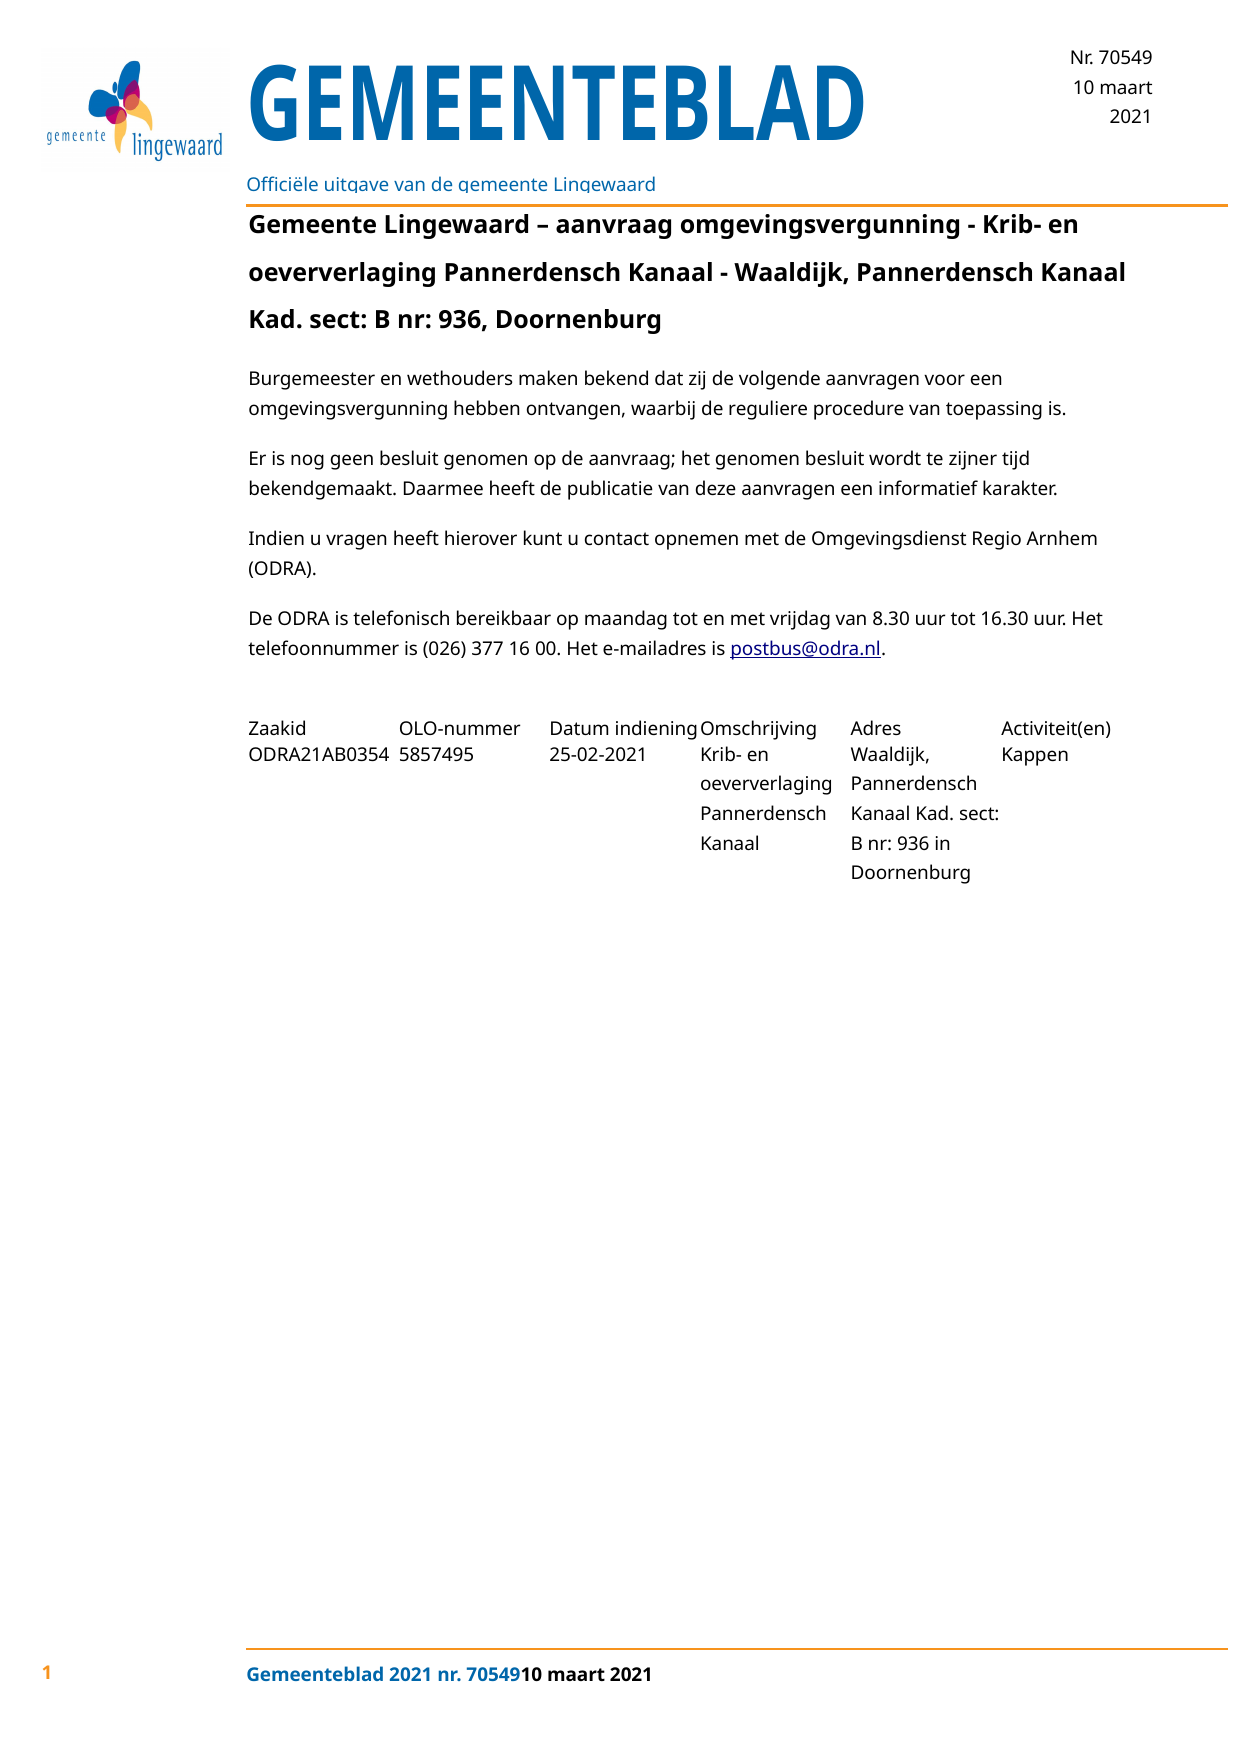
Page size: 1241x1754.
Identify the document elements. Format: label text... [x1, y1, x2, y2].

table_header OLO-nummer [399, 715, 549, 741]
table_cell Waaldijk, Pannerdensch Kanaal Kad. sect: B nr: 936 in Doornenburg [850, 741, 1001, 885]
table_header Activiteit(en) [1001, 715, 1152, 741]
table_cell 25-02-2021 [549, 741, 700, 885]
text De ODRA is telefonisch bereikbaar op maandag tot en met vrijdag van 8.30 uur tot 16.30 uur. Het telefoonnummer is (026) 377 16 00. Het e-mailadres is postbus@odra.nl. [248, 606, 1152, 661]
table_cell Kappen [1001, 741, 1152, 885]
table_cell 5857495 [399, 741, 549, 885]
picture [41, 47, 231, 172]
table_header Omschrijving [700, 715, 850, 741]
text Er is nog geen besluit genomen op de aanvraag; het genomen besluit wordt te zijner tijd bekendgemaakt. Daarmee heeft de publicatie van deze aanvragen een informatief karakter. [248, 446, 1152, 501]
table_header Zaakid [248, 715, 398, 741]
text Indien u vragen heeft hierover kunt u contact opnemen met de Omgevingsdienst Regio Arnhem (ODRA). [248, 526, 1152, 581]
table_cell ODRA21AB0354 [248, 741, 398, 885]
table_cell Krib- en oeververlaging Pannerdensch Kanaal [700, 741, 850, 885]
text Burgemeester en wethouders maken bekend dat zij de volgende aanvragen voor een omgevingsvergunning hebben ontvangen, waarbij de reguliere procedure van toepassing is. [248, 366, 1152, 421]
table_header Adres [850, 715, 1001, 741]
table_header Datum indiening [549, 715, 700, 741]
text Gemeente Lingewaard – aanvraag omgevingsvergunning - Krib- en oeververlaging Pannerdensch Kanaal - Waaldijk, Pannerdensch Kanaal Kad. sect: B nr: 936, Doornenburg [248, 207, 1152, 336]
